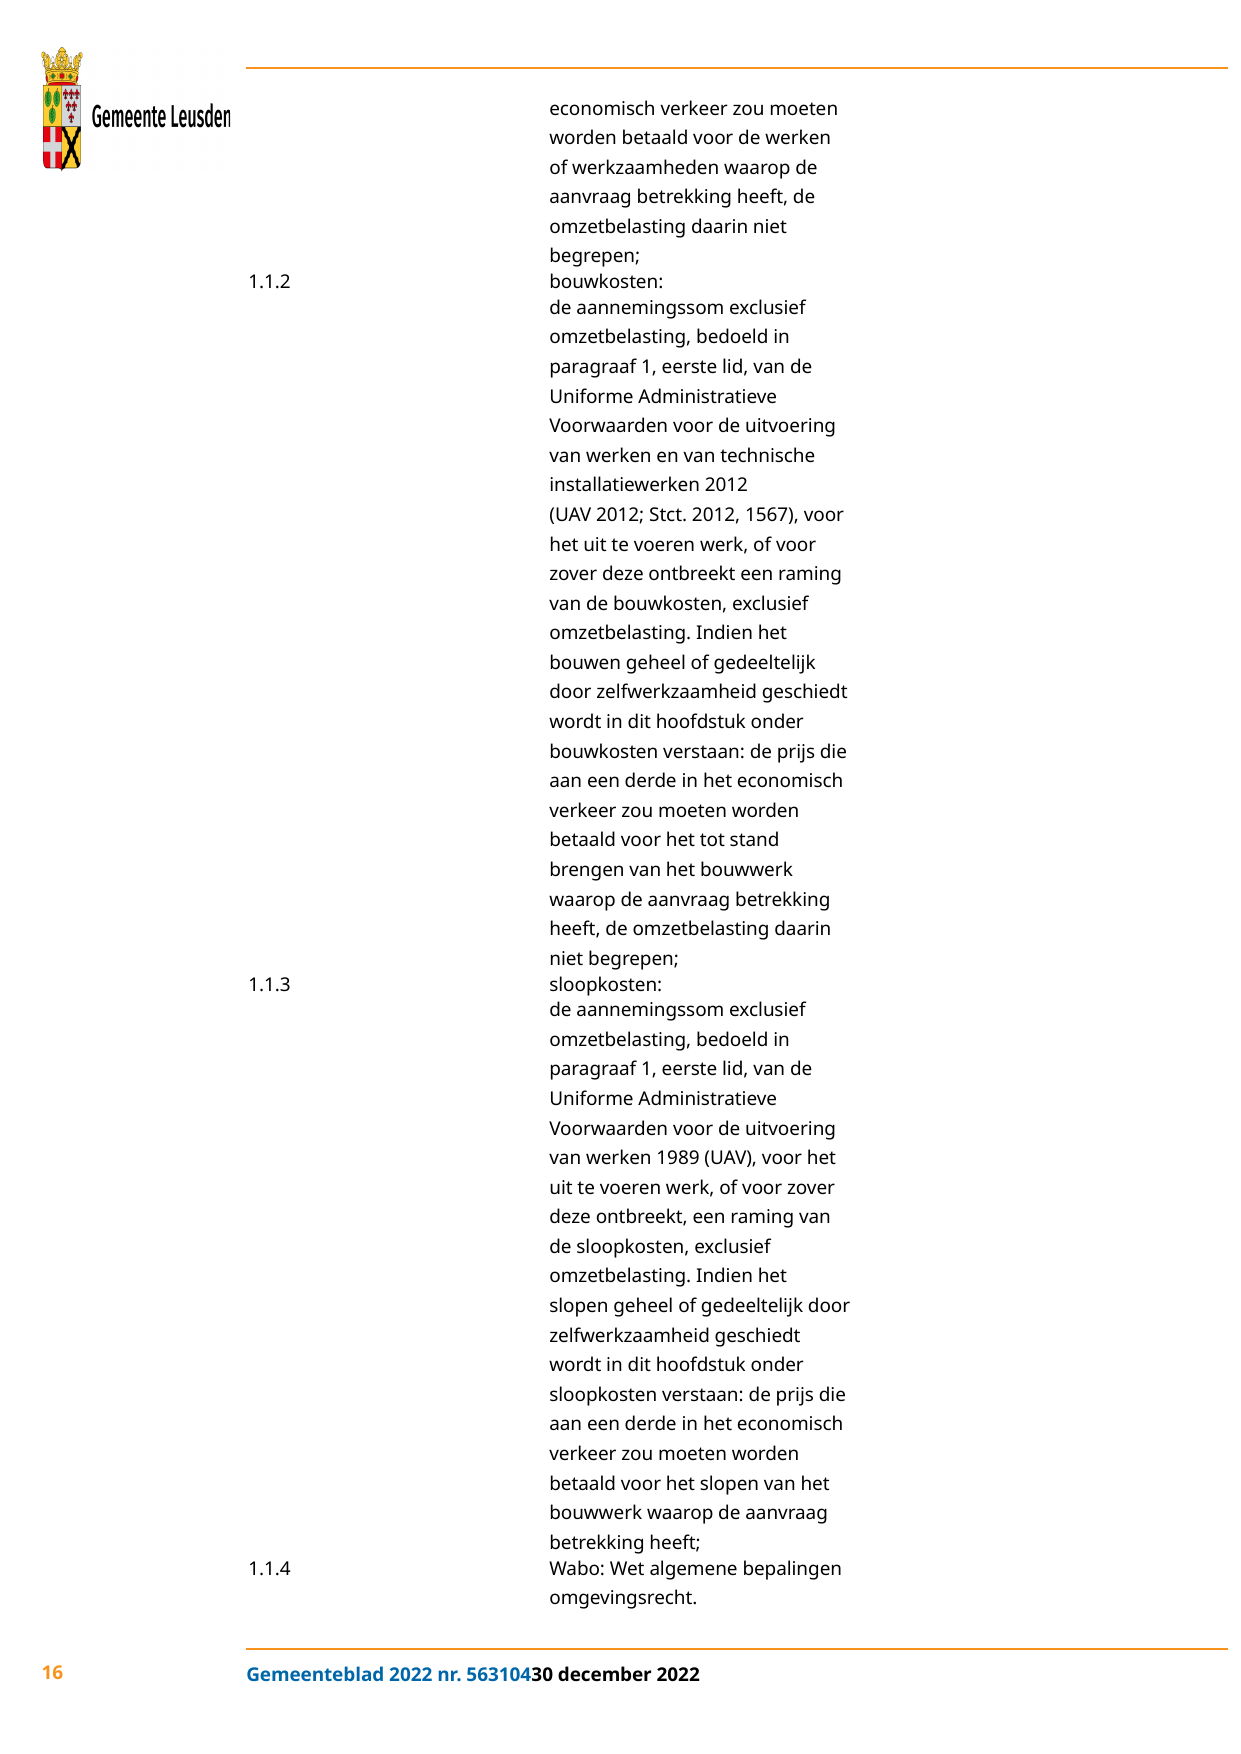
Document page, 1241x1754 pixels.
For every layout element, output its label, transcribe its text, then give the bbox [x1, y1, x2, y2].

table_cell [850, 294, 1152, 971]
table_cell 1.1.3 [248, 971, 549, 996]
table_cell [248, 95, 549, 268]
table_cell bouwkosten: [549, 269, 850, 294]
table_cell Wabo: Wet algemene bepalingen omgevingsrecht. [549, 1555, 850, 1610]
table_cell de aannemingssom exclusief omzetbelasting, bedoeld in paragraaf 1, eerste lid, van de Uniforme Administratieve Voorwaarden voor de uitvoering van werken 1989 (UAV), voor het uit te voeren werk, of voor zover deze ontbreekt, een raming van de sloopkosten, exclusief omzetbelasting. Indien het slopen geheel of gedeeltelijk door zelfwerkzaamheid geschiedt wordt in dit hoofdstuk onder sloopkosten verstaan: de prijs die aan een derde in het economisch verkeer zou moeten worden betaald voor het slopen van het bouwwerk waarop de aanvraag betrekking heeft; [549, 996, 850, 1555]
table_cell [248, 294, 549, 971]
table_cell [850, 269, 1152, 294]
table_cell economisch verkeer zou moeten worden betaald voor de werken of werkzaamheden waarop de aanvraag betrekking heeft, de omzetbelasting daarin niet begrepen; [549, 95, 850, 268]
table_cell [850, 95, 1152, 268]
table_cell de aannemingssom exclusief omzetbelasting, bedoeld in paragraaf 1, eerste lid, van de Uniforme Administratieve Voorwaarden voor de uitvoering van werken en van technische installatiewerken 2012 (UAV 2012; Stct. 2012, 1567), voor het uit te voeren werk, of voor zover deze ontbreekt een raming van de bouwkosten, exclusief omzetbelasting. Indien het bouwen geheel of gedeeltelijk door zelfwerkzaamheid geschiedt wordt in dit hoofdstuk onder bouwkosten verstaan: de prijs die aan een derde in het economisch verkeer zou moeten worden betaald voor het tot stand brengen van het bouwwerk waarop de aanvraag betrekking heeft, de omzetbelasting daarin niet begrepen; [549, 294, 850, 971]
table_cell [850, 996, 1152, 1555]
table_cell 1.1.4 [248, 1555, 549, 1610]
table_cell sloopkosten: [549, 971, 850, 996]
table_cell [850, 971, 1152, 996]
table_cell [850, 1555, 1152, 1610]
picture [41, 47, 231, 172]
table_cell 1.1.2 [248, 269, 549, 294]
table_cell [248, 996, 549, 1555]
